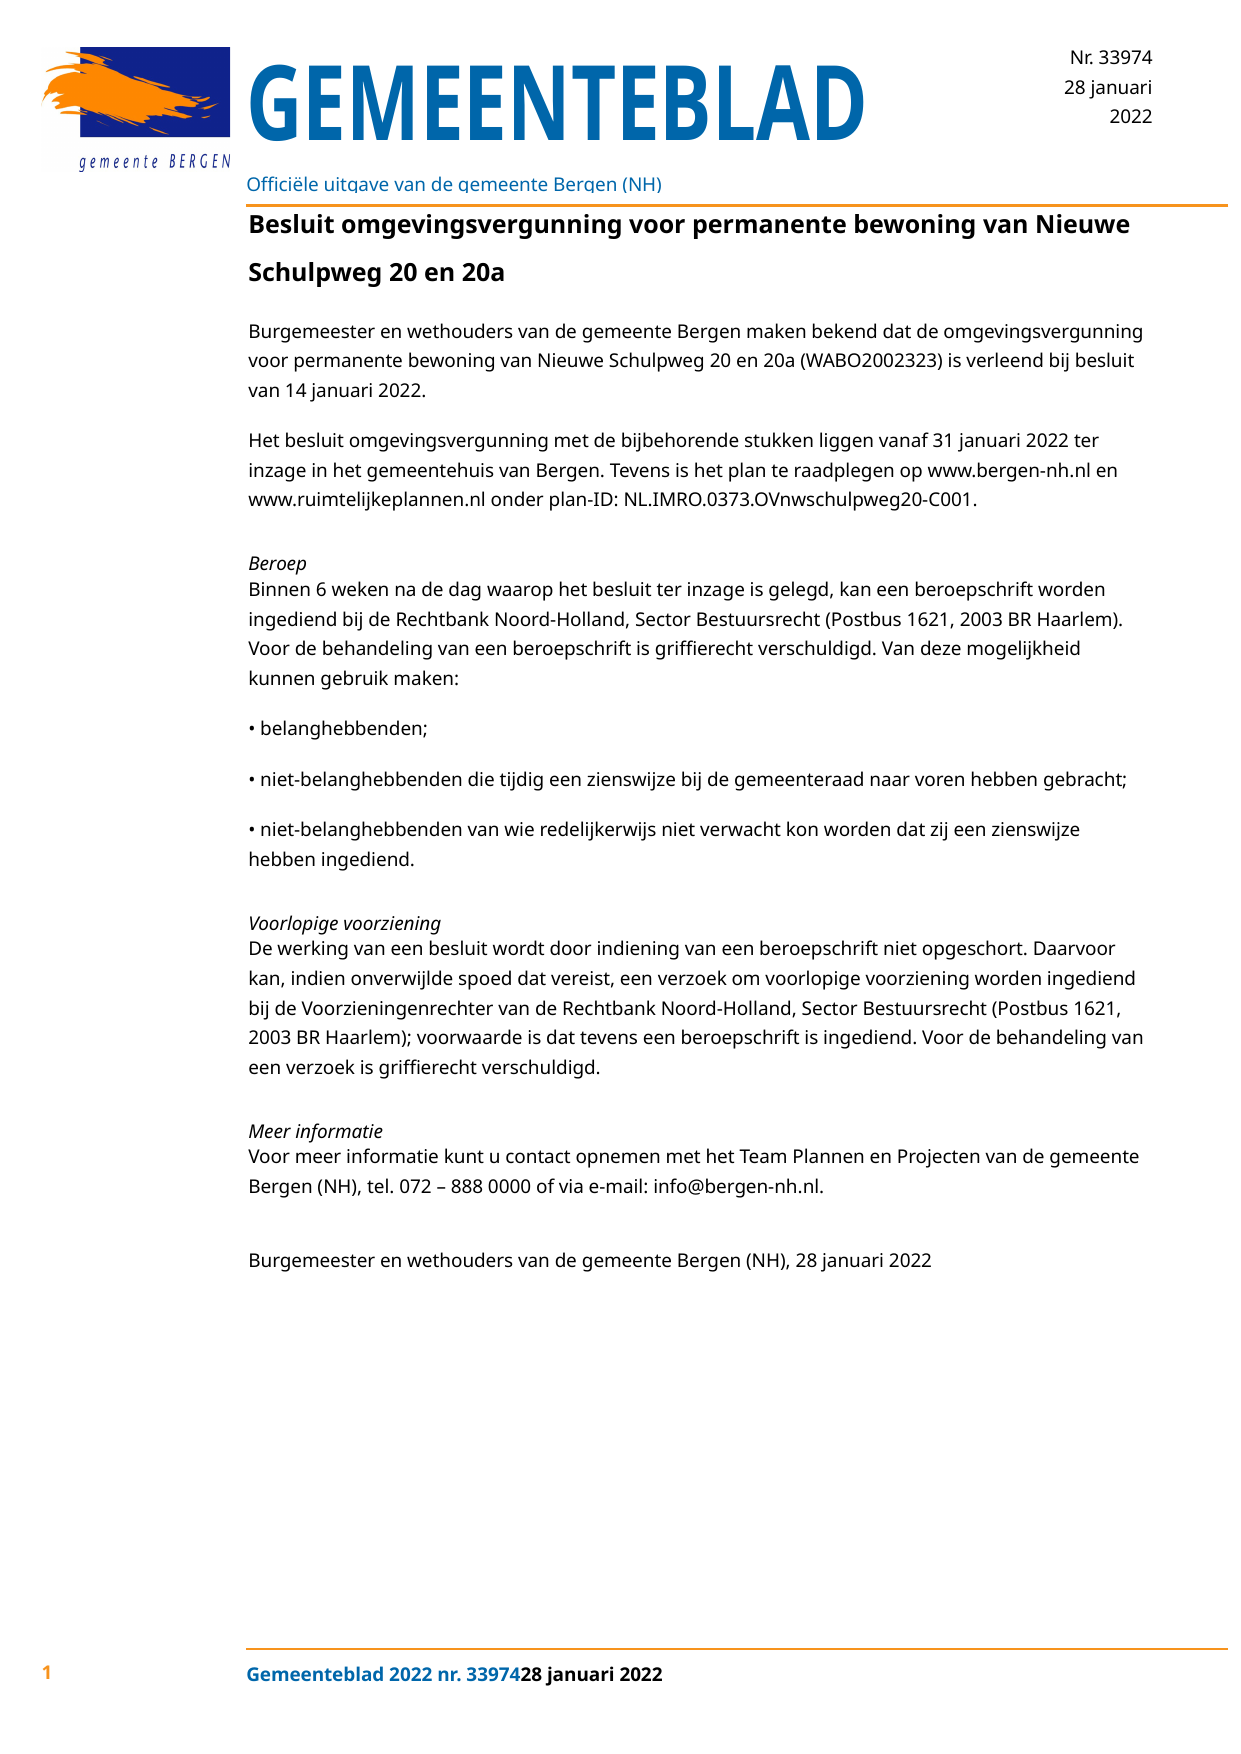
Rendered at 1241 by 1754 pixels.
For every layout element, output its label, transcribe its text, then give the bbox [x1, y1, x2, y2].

text • niet-belanghebbenden die tijdig een zienswijze bij de gemeenteraad naar voren hebben gebracht; [248, 766, 1152, 792]
text • niet-belanghebbenden van wie redelijkerwijs niet verwacht kon worden dat zij een zienswijze hebben ingediend. [248, 816, 1152, 872]
text De werking van een besluit wordt door indiening van een beroepschrift niet opgeschort. Daarvoor kan, indien onverwijlde spoed dat vereist, een verzoek om voorlopige voorziening worden ingediend bij de Voorzieningenrechter van de Rechtbank Noord-Holland, Sector Bestuursrecht (Postbus 1621, 2003 BR Haarlem); voorwaarde is dat tevens een beroepschrift is ingediend. Voor de behandeling van een verzoek is griffierecht verschuldigd. [248, 936, 1152, 1080]
text Meer informatie [248, 1118, 1152, 1144]
text • belanghebbenden; [248, 716, 1152, 741]
text Voor meer informatie kunt u contact opnemen met het Team Plannen en Projecten van de gemeente Bergen (NH), tel. 072 – 888 0000 of via e-mail: info@bergen-nh.nl. [248, 1144, 1152, 1199]
text Burgemeester en wethouders van de gemeente Bergen (NH), 28 januari 2022 [248, 1247, 1152, 1272]
text Beroep [248, 551, 1152, 576]
picture [41, 47, 231, 172]
text Binnen 6 weken na de dag waarop het besluit ter inzage is gelegd, kan een beroepschrift worden ingediend bij de Rechtbank Noord-Holland, Sector Bestuursrecht (Postbus 1621, 2003 BR Haarlem). Voor de behandeling van een beroepschrift is griffierecht verschuldigd. Van deze mogelijkheid kunnen gebruik maken: [248, 576, 1152, 691]
text Voorlopige voorziening [248, 910, 1152, 936]
text Besluit omgevingsvergunning voor permanente bewoning van Nieuwe Schulpweg 20 en 20a [248, 207, 1152, 288]
text Het besluit omgevingsvergunning met de bijbehorende stukken liggen vanaf 31 januari 2022 ter inzage in het gemeentehuis van Bergen. Tevens is het plan te raadplegen op www.bergen-nh.nl en www.ruimtelijkeplannen.nl onder plan-ID: NL.IMRO.0373.OVnwschulpweg20-C001. [248, 427, 1152, 512]
text Burgemeester en wethouders van de gemeente Bergen maken bekend dat de omgevingsvergunning voor permanente bewoning van Nieuwe Schulpweg 20 en 20a (WABO2002323) is verleend bij besluit van 14 januari 2022. [248, 318, 1152, 403]
